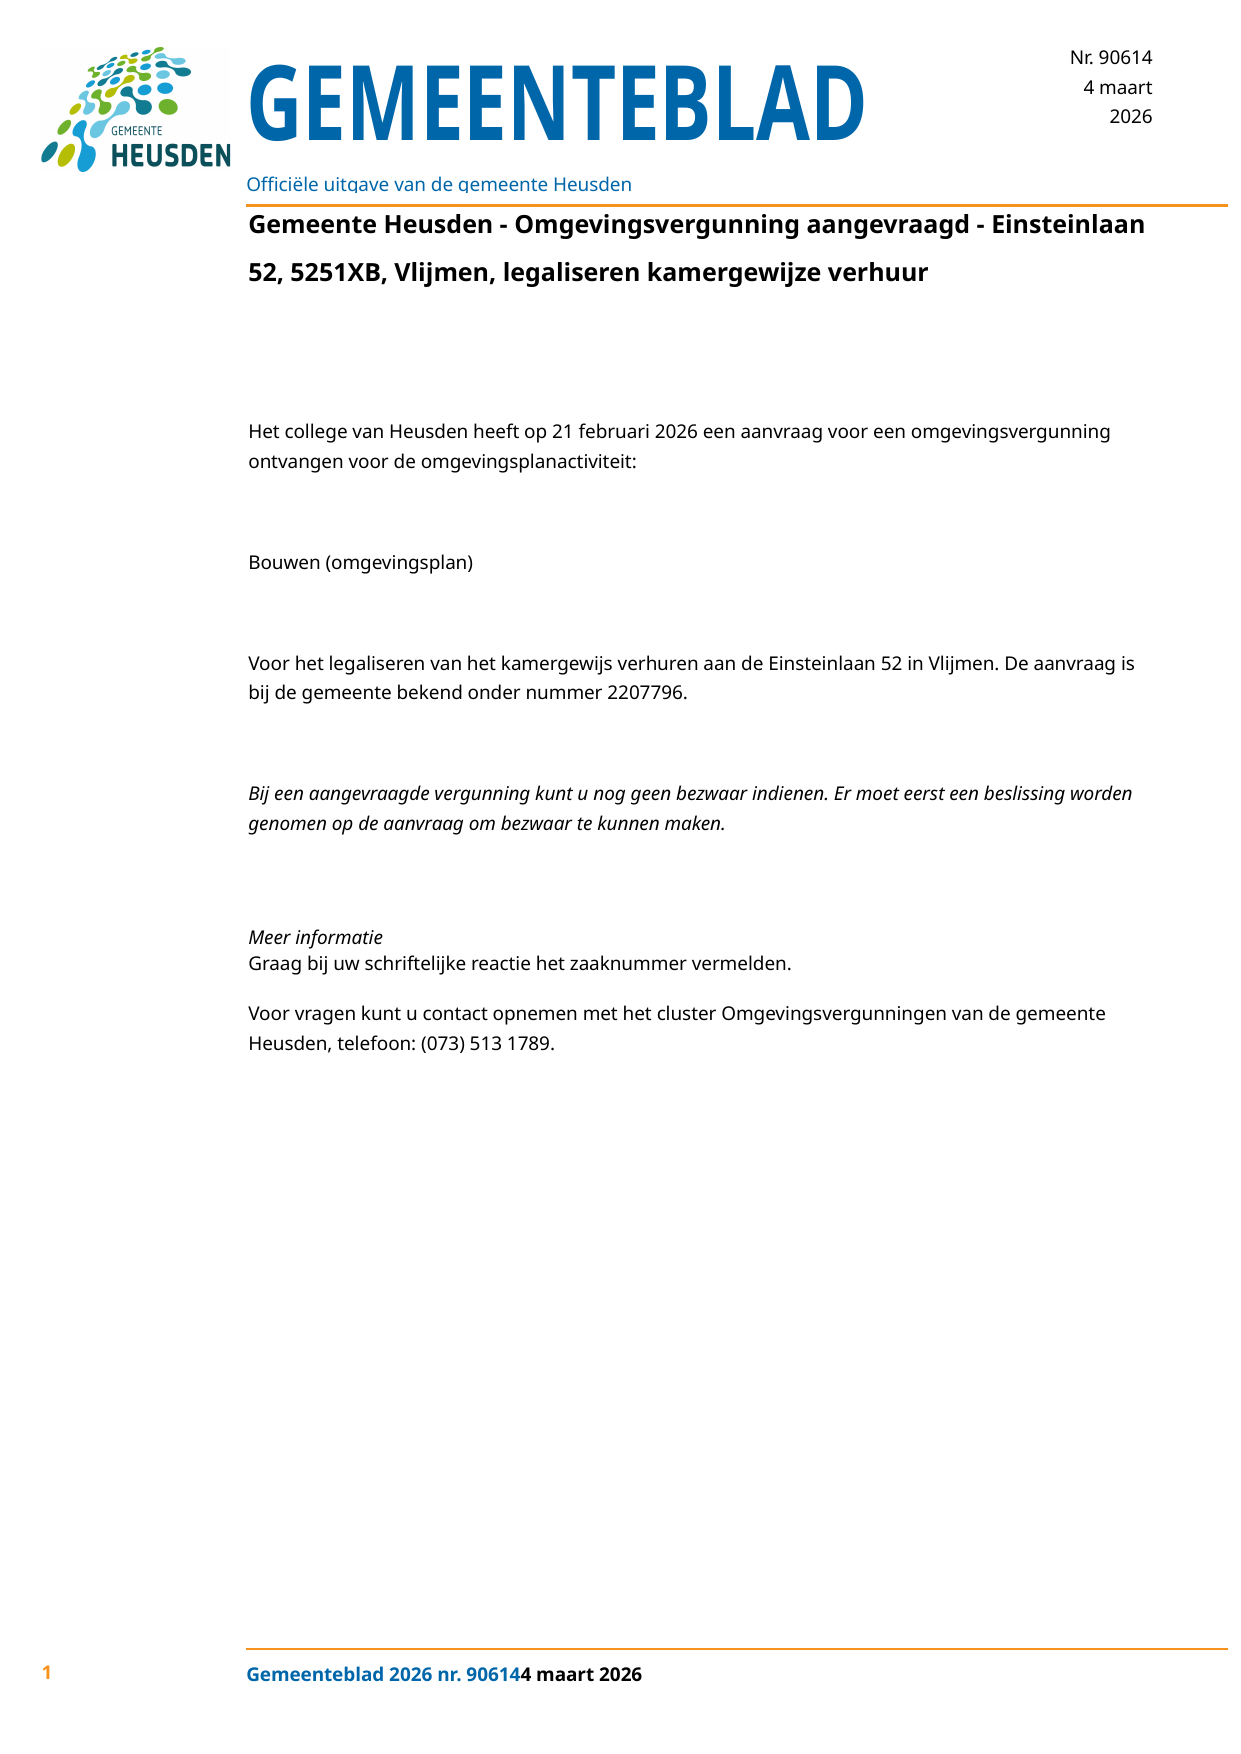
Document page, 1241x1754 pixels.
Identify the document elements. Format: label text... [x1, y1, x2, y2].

text Meer informatie [248, 924, 1152, 950]
text Voor vragen kunt u contact opnemen met het cluster Omgevingsvergunningen van de gemeente Heusden, telefoon: (073) 513 1789. [248, 1001, 1152, 1056]
text Gemeente Heusden - Omgevingsvergunning aangevraagd - Einsteinlaan 52, 5251XB, Vlijmen, legaliseren kamergewijze verhuur [248, 207, 1152, 288]
text Bij een aangevraagde vergunning kunt u nog geen bezwaar indienen. Er moet eerst een beslissing worden genomen op de aanvraag om bezwaar te kunnen maken. [248, 780, 1152, 836]
text Graag bij uw schriftelijke reactie het zaaknummer vermelden. [248, 950, 1152, 976]
text Voor het legaliseren van het kamergewijs verhuren aan de Einsteinlaan 52 in Vlijmen. De aanvraag is bij de gemeente bekend onder nummer 2207796. [248, 650, 1152, 705]
text Bouwen (omgevingsplan) [248, 549, 1152, 575]
picture [41, 47, 231, 172]
text Het college van Heusden heeft op 21 februari 2026 een aanvraag voor een omgevingsvergunning ontvangen voor de omgevingsplanactiviteit: [248, 419, 1152, 474]
